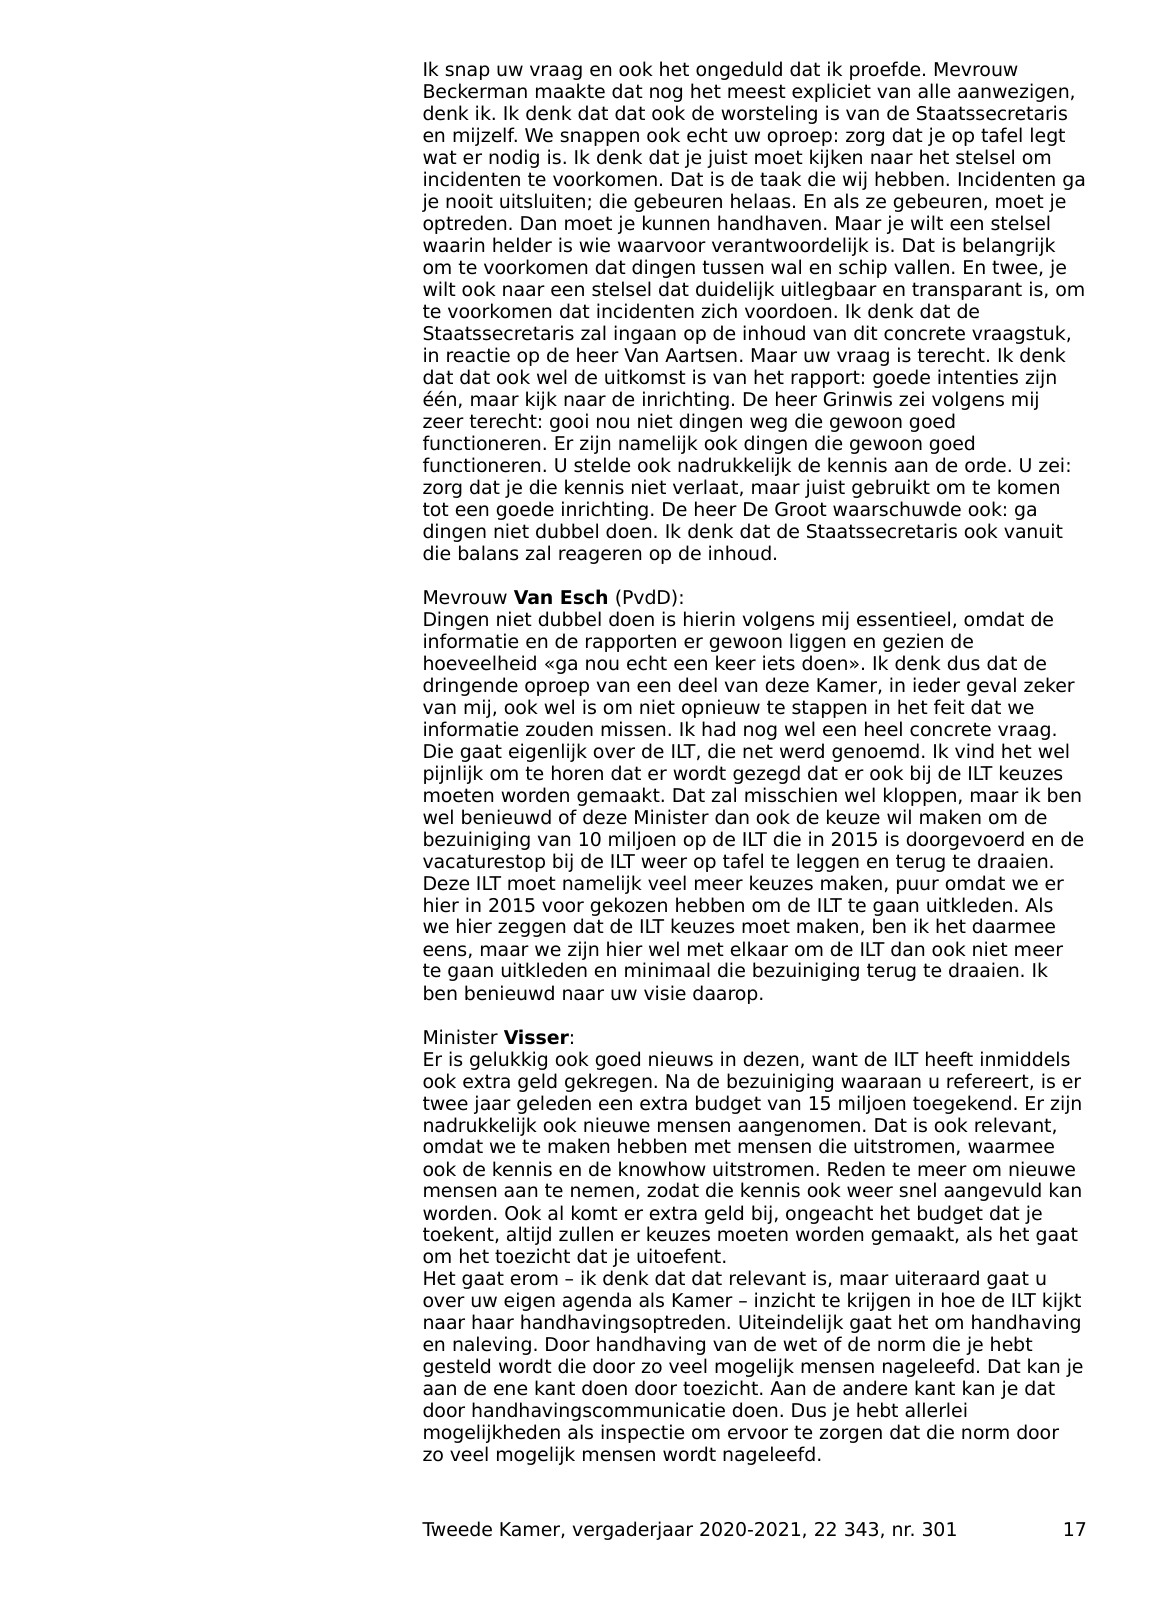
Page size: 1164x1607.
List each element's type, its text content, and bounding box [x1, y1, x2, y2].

text Het gaat erom – ik denk dat dat relevant is, maar uiteraard gaat u over uw eigen agenda als Kamer – inzicht te krijgen in hoe de ILT kijkt naar haar handhavingsoptreden. Uiteindelijk gaat het om handhaving en naleving. Door handhaving van de wet of de norm die je hebt gesteld wordt die door zo veel mogelijk mensen nageleefd. Dat kan je aan de ene kant doen door toezicht. Aan de andere kant kan je dat door handhavingscommunicatie doen. Dus je hebt allerlei mogelijkheden als inspectie om ervoor te zorgen dat die norm door zo veel mogelijk mensen wordt nageleefd. [422, 1268, 1087, 1466]
text Dingen niet dubbel doen is hierin volgens mij essentieel, omdat de informatie en de rapporten er gewoon liggen en gezien de hoeveelheid «ga nou echt een keer iets doen». Ik denk dus dat de dringende oproep van een deel van deze Kamer, in ieder geval zeker van mij, ook wel is om niet opnieuw te stappen in het feit dat we informatie zouden missen. Ik had nog wel een heel concrete vraag. Die gaat eigenlijk over de ILT, die net werd genoemd. Ik vind het wel pijnlijk om te horen dat er wordt gezegd dat er ook bij de ILT keuzes moeten worden gemaakt. Dat zal misschien wel kloppen, maar ik ben wel benieuwd of deze Minister dan ook de keuze wil maken om de bezuiniging van 10 miljoen op de ILT die in 2015 is doorgevoerd en de vacaturestop bij de ILT weer op tafel te leggen en terug te draaien. Deze ILT moet namelijk veel meer keuzes maken, puur omdat we er hier in 2015 voor gekozen hebben om de ILT te gaan uitkleden. Als we hier zeggen dat de ILT keuzes moet maken, ben ik het daarmee eens, maar we zijn hier wel met elkaar om de ILT dan ook niet meer te gaan uitkleden en minimaal die bezuiniging terug te draaien. Ik ben benieuwd naar uw visie daarop. [422, 609, 1087, 1004]
text Ik snap uw vraag en ook het ongeduld dat ik proefde. Mevrouw Beckerman maakte dat nog het meest expliciet van alle aanwezigen, denk ik. Ik denk dat dat ook de worsteling is van de Staatssecretaris en mijzelf. We snappen ook echt uw oproep: zorg dat je op tafel legt wat er nodig is. Ik denk dat je juist moet kijken naar het stelsel om incidenten te voorkomen. Dat is de taak die wij hebben. Incidenten ga je nooit uitsluiten; die gebeuren helaas. En als ze gebeuren, moet je optreden. Dan moet je kunnen handhaven. Maar je wilt een stelsel waarin helder is wie waarvoor verantwoordelijk is. Dat is belangrijk om te voorkomen dat dingen tussen wal en schip vallen. En twee, je wilt ook naar een stelsel dat duidelijk uitlegbaar en transparant is, om te voorkomen dat incidenten zich voordoen. Ik denk dat de Staatssecretaris zal ingaan op de inhoud van dit concrete vraagstuk, in reactie op de heer Van Aartsen. Maar uw vraag is terecht. Ik denk dat dat ook wel de uitkomst is van het rapport: goede intenties zijn één, maar kijk naar de inrichting. De heer Grinwis zei volgens mij zeer terecht: gooi nou niet dingen weg die gewoon goed functioneren. Er zijn namelijk ook dingen die gewoon goed functioneren. U stelde ook nadrukkelijk de kennis aan de orde. U zei: zorg dat je die kennis niet verlaat, maar juist gebruikt om te komen tot een goede inrichting. De heer De Groot waarschuwde ook: ga dingen niet dubbel doen. Ik denk dat de Staatssecretaris ook vanuit die balans zal reageren op de inhoud. [422, 59, 1087, 564]
text Er is gelukkig ook goed nieuws in dezen, want de ILT heeft inmiddels ook extra geld gekregen. Na de bezuiniging waaraan u refereert, is er twee jaar geleden een extra budget van 15 miljoen toegekend. Er zijn nadrukkelijk ook nieuwe mensen aangenomen. Dat is ook relevant, omdat we te maken hebben met mensen die uitstromen, waarmee ook de kennis en de knowhow uitstromen. Reden te meer om nieuwe mensen aan te nemen, zodat die kennis ook weer snel aangevuld kan worden. Ook al komt er extra geld bij, ongeacht het budget dat je toekent, altijd zullen er keuzes moeten worden gemaakt, als het gaat om het toezicht dat je uitoefent. [422, 1048, 1087, 1268]
text Mevrouw Van Esch (PvdD): [422, 587, 1087, 609]
text Minister Visser: [422, 1027, 1087, 1048]
